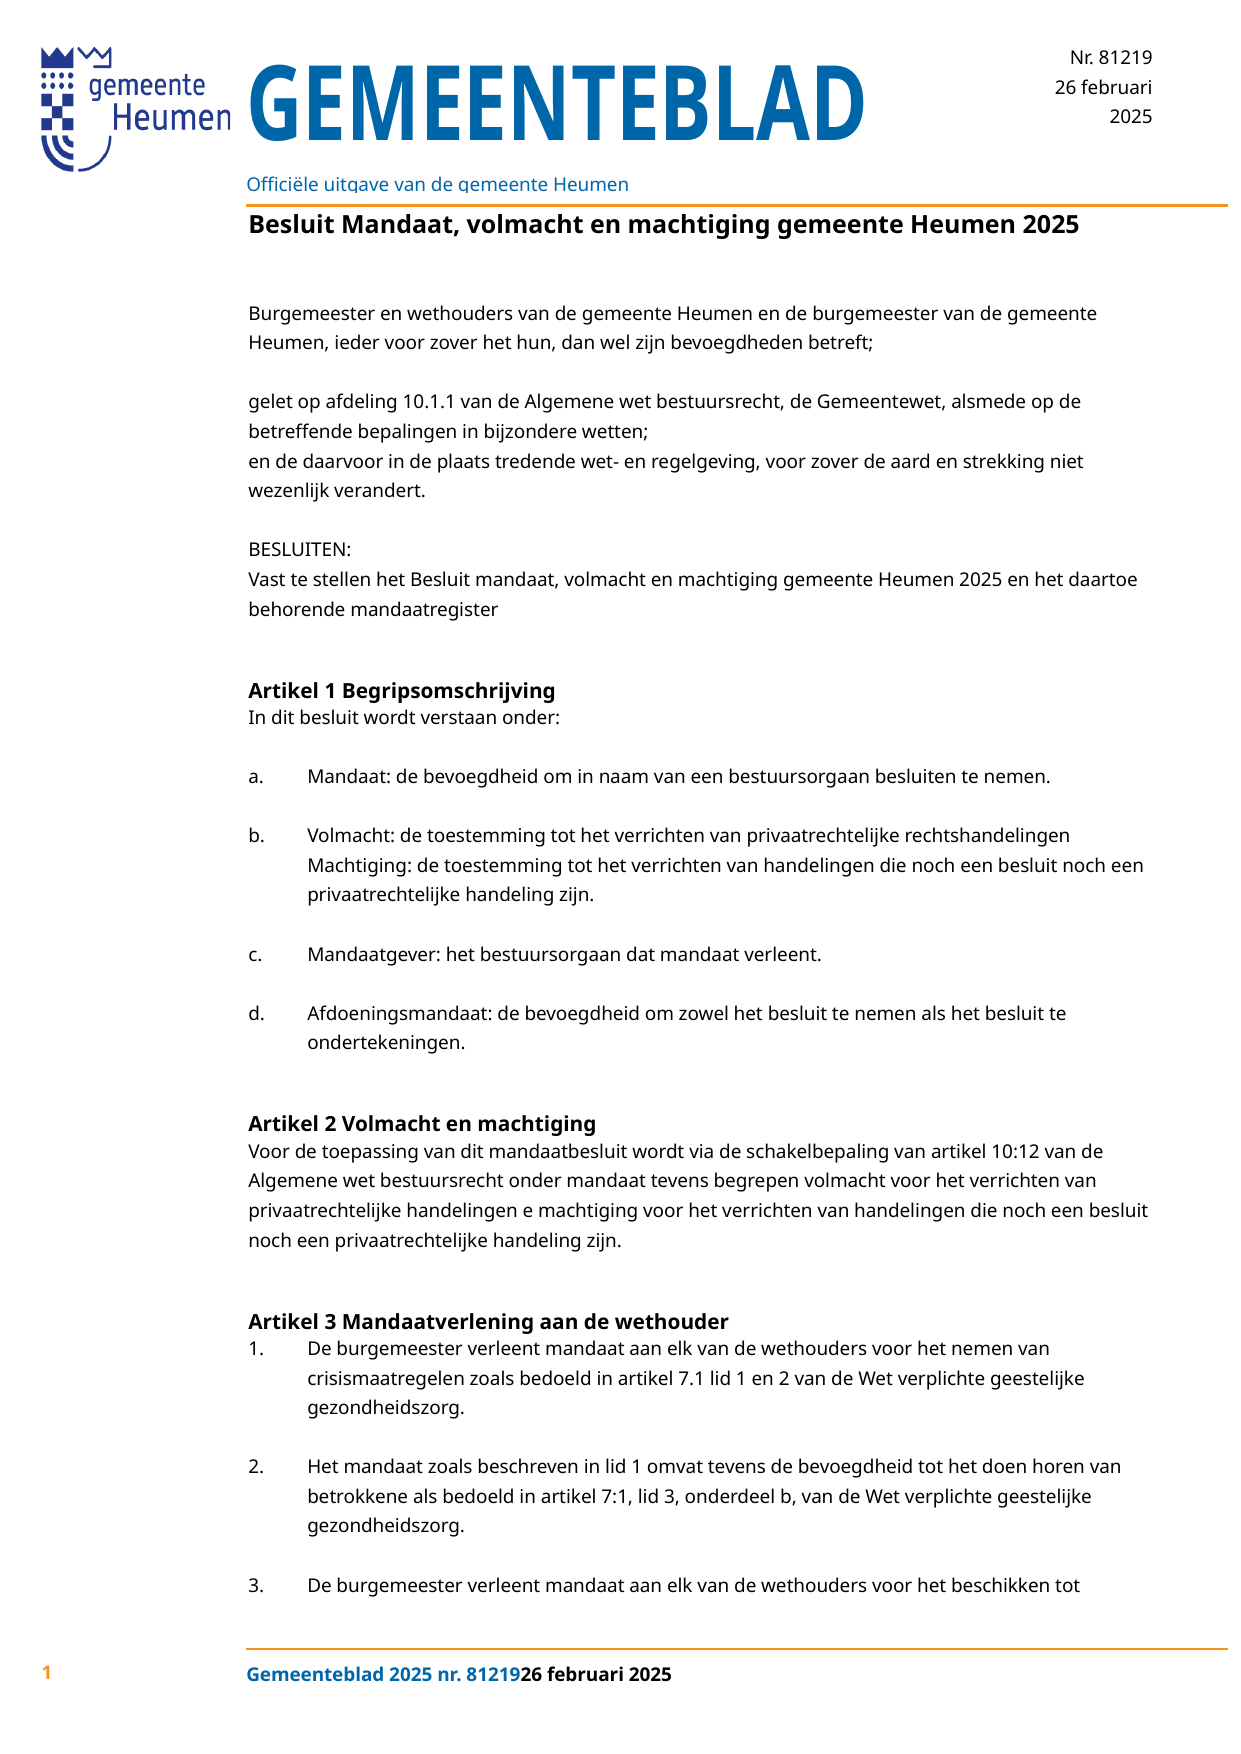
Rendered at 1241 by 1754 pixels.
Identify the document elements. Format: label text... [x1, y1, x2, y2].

list Mandaatgever: het bestuursorgaan dat mandaat verleent. [248, 941, 1152, 967]
picture [41, 47, 231, 172]
text Artikel 3 Mandaatverlening aan de wethouder [248, 1307, 1152, 1335]
text Artikel 2 Volmacht en machtiging [248, 1109, 1152, 1138]
text Artikel 1 Begripsomschrijving [248, 676, 1152, 704]
text BESLUITEN: [248, 537, 1152, 562]
list Volmacht: de toestemming tot het verrichten van privaatrechtelijke rechtshandelingen Machtiging: de toestemming tot het verrichten van handelingen die noch een besluit noch een privaatrechtelijke handeling zijn. [248, 822, 1152, 907]
text Voor de toepassing van dit mandaatbesluit wordt via de schakelbepaling van artikel 10:12 van de Algemene wet bestuursrecht onder mandaat tevens begrepen volmacht voor het verrichten van privaatrechtelijke handelingen e machtiging voor het verrichten van handelingen die noch een besluit noch een privaatrechtelijke handeling zijn. [248, 1138, 1152, 1252]
text Burgemeester en wethouders van de gemeente Heumen en de burgemeester van de gemeente Heumen, ieder voor zover het hun, dan wel zijn bevoegdheden betreft; [248, 300, 1152, 355]
list De burgemeester verleent mandaat aan elk van de wethouders voor het nemen van crisismaatregelen zoals bedoeld in artikel 7.1 lid 1 en 2 van de Wet verplichte geestelijke gezondheidszorg. [248, 1335, 1152, 1420]
text In dit besluit wordt verstaan onder: [248, 704, 1152, 730]
list De burgemeester verleent mandaat aan elk van de wethouders voor het beschikken tot [248, 1572, 1152, 1598]
list Het mandaat zoals beschreven in lid 1 omvat tevens de bevoegdheid tot het doen horen van betrokkene als bedoeld in artikel 7:1, lid 3, onderdeel b, van de Wet verplichte geestelijke gezondheidszorg. [248, 1453, 1152, 1538]
text Vast te stellen het Besluit mandaat, volmacht en machtiging gemeente Heumen 2025 en het daartoe behorende mandaatregister [248, 566, 1152, 621]
list Mandaat: de bevoegdheid om in naam van een bestuursorgaan besluiten te nemen. [248, 763, 1152, 789]
text gelet op afdeling 10.1.1 van de Algemene wet bestuursrecht, de Gemeentewet, alsmede op de betreffende bepalingen in bijzondere wetten; [248, 389, 1152, 444]
text Besluit Mandaat, volmacht en machtiging gemeente Heumen 2025 [248, 207, 1152, 241]
list Afdoeningsmandaat: de bevoegdheid om zowel het besluit te nemen als het besluit te ondertekeningen. [248, 1000, 1152, 1055]
text en de daarvoor in de plaats tredende wet- en regelgeving, voor zover de aard en strekking niet wezenlijk verandert. [248, 448, 1152, 503]
